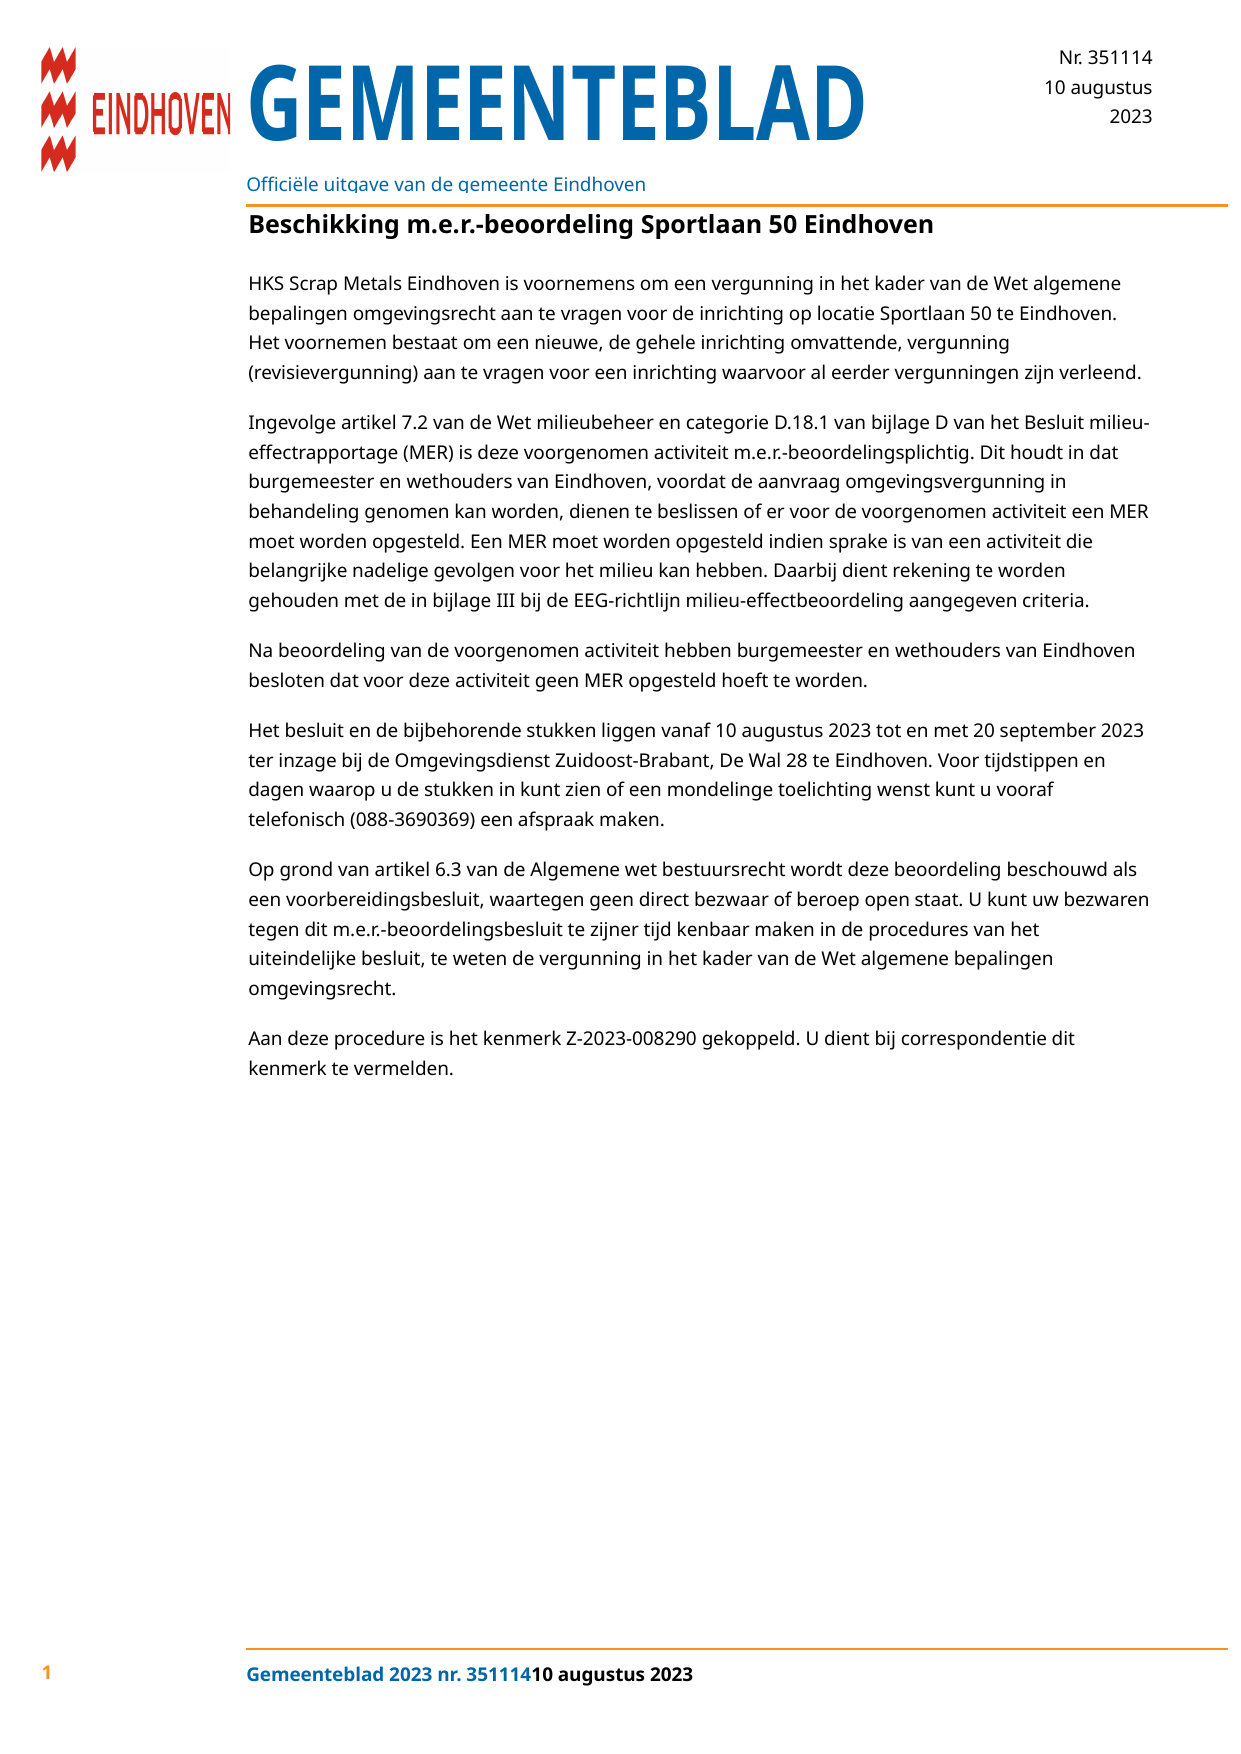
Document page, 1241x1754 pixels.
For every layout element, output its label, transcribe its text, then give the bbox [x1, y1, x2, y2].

text Na beoordeling van de voorgenomen activiteit hebben burgemeester en wethouders van Eindhoven besloten dat voor deze activiteit geen MER opgesteld hoeft te worden. [248, 637, 1152, 693]
text HKS Scrap Metals Eindhoven is voornemens om een vergunning in het kader van de Wet algemene bepalingen omgevingsrecht aan te vragen voor de inrichting op locatie Sportlaan 50 te Eindhoven. Het voornemen bestaat om een nieuwe, de gehele inrichting omvattende, vergunning (revisievergunning) aan te vragen voor een inrichting waarvoor al eerder vergunningen zijn verleend. [248, 270, 1152, 385]
text Aan deze procedure is het kenmerk Z-2023-008290 gekoppeld. U dient bij correspondentie dit kenmerk te vermelden. [248, 1025, 1152, 1081]
text Beschikking m.e.r.-beoordeling Sportlaan 50 Eindhoven [248, 207, 1152, 241]
text Het besluit en de bijbehorende stukken liggen vanaf 10 augustus 2023 tot en met 20 september 2023 ter inzage bij de Omgevingsdienst Zuidoost-Brabant, De Wal 28 te Eindhoven. Voor tijdstippen en dagen waarop u de stukken in kunt zien of een mondelinge toelichting wenst kunt u vooraf telefonisch (088-3690369) een afspraak maken. [248, 717, 1152, 832]
text Ingevolge artikel 7.2 van de Wet milieubeheer en categorie D.18.1 van bijlage D van het Besluit milieu-effectrapportage (MER) is deze voorgenomen activiteit m.e.r.-beoordelingsplichtig. Dit houdt in dat burgemeester en wethouders van Eindhoven, voordat de aanvraag omgevingsvergunning in behandeling genomen kan worden, dienen te beslissen of er voor de voorgenomen activiteit een MER moet worden opgesteld. Een MER moet worden opgesteld indien sprake is van een activiteit die belangrijke nadelige gevolgen voor het milieu kan hebben. Daarbij dient rekening te worden gehouden met de in bijlage III bij de EEG-richtlijn milieu-effectbeoordeling aangegeven criteria. [248, 409, 1152, 613]
text Op grond van artikel 6.3 van de Algemene wet bestuursrecht wordt deze beoordeling beschouwd als een voorbereidingsbesluit, waartegen geen direct bezwaar of beroep open staat. U kunt uw bezwaren tegen dit m.e.r.-beoordelingsbesluit te zijner tijd kenbaar maken in de procedures van het uiteindelijke besluit, te weten de vergunning in het kader van de Wet algemene bepalingen omgevingsrecht. [248, 857, 1152, 1001]
picture [41, 47, 231, 172]
